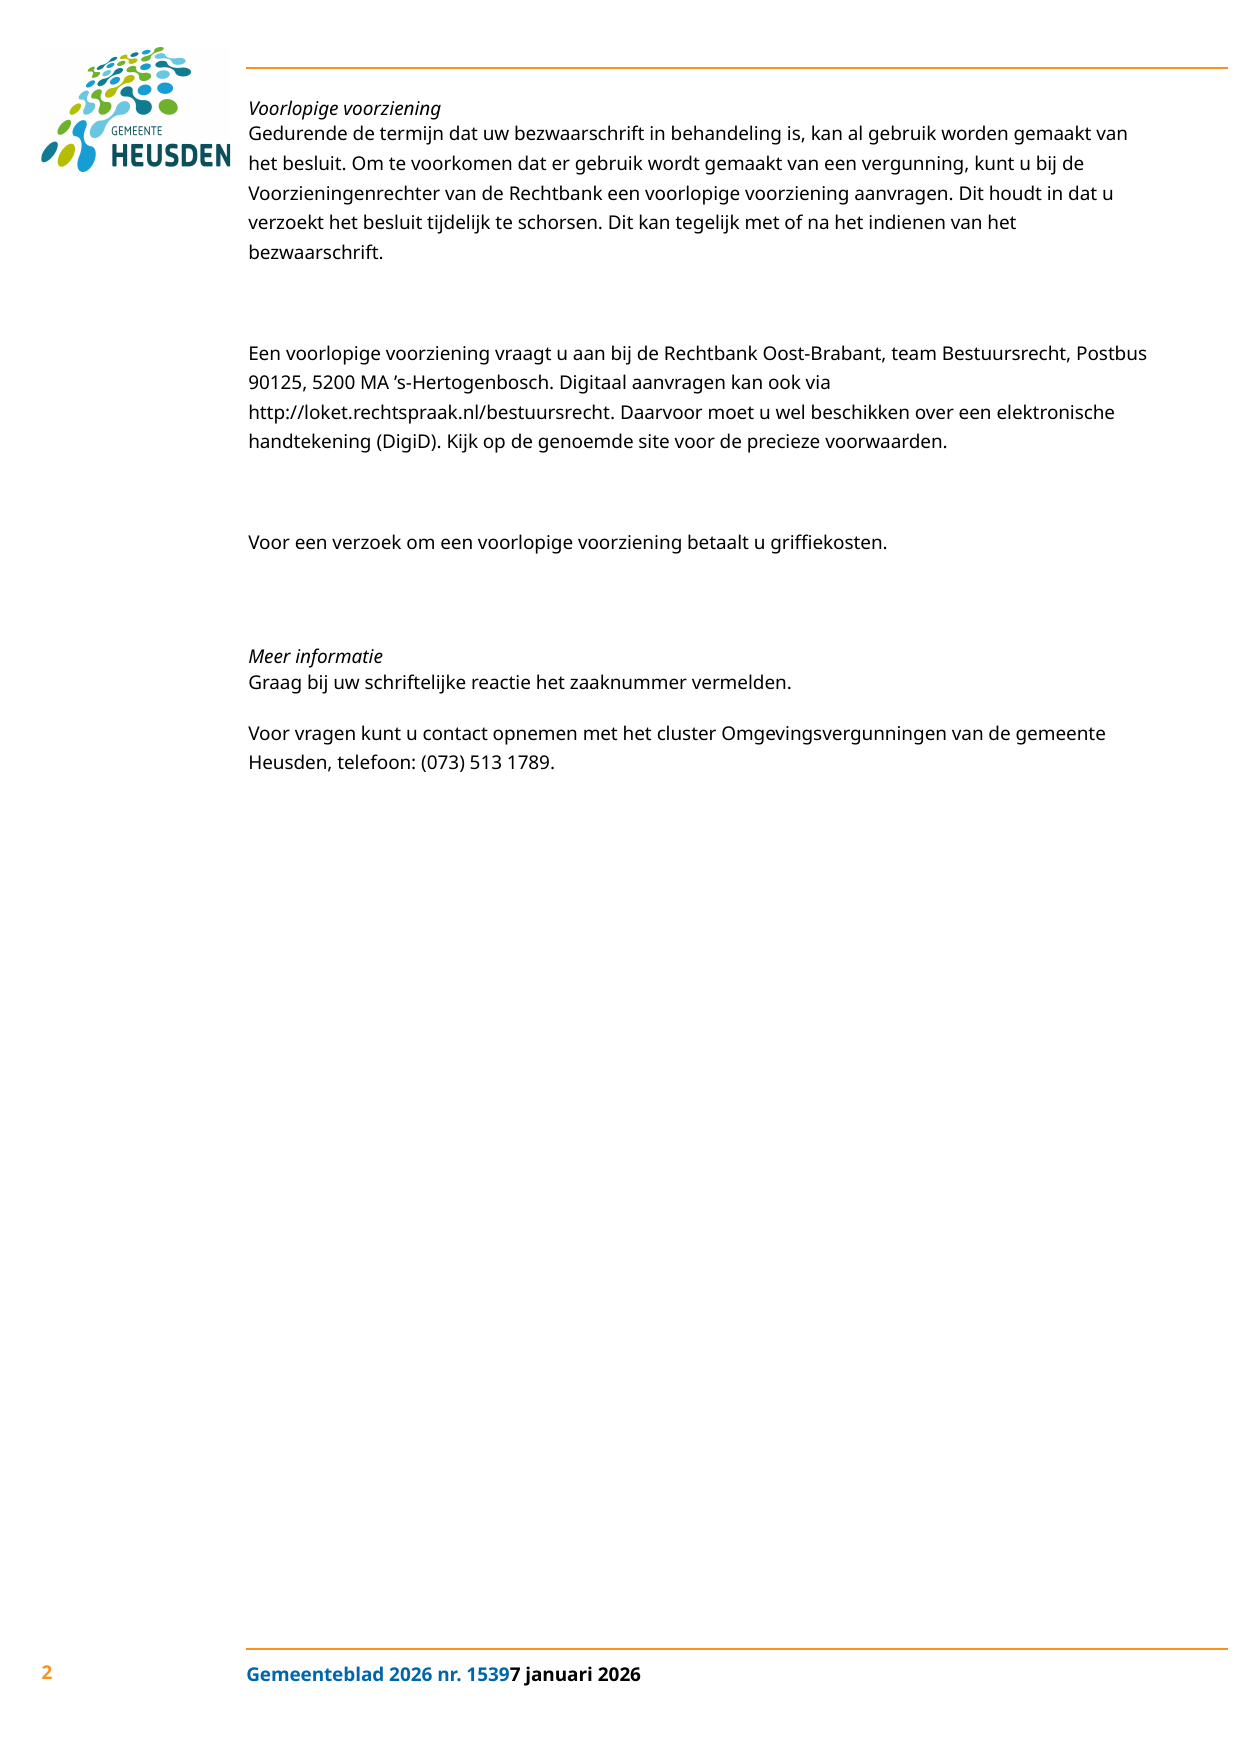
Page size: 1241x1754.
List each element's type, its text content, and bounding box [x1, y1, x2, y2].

text Voorlopige voorziening [248, 95, 1152, 121]
text Meer informatie [248, 644, 1152, 669]
picture [41, 47, 231, 172]
text Gedurende de termijn dat uw bezwaarschrift in behandeling is, kan al gebruik worden gemaakt van het besluit. Om te voorkomen dat er gebruik wordt gemaakt van een vergunning, kunt u bij de Voorzieningenrechter van de Rechtbank een voorlopige voorziening aanvragen. Dit houdt in dat u verzoekt het besluit tijdelijk te schorsen. Dit kan tegelijk met of na het indienen van het bezwaarschrift. [248, 121, 1152, 264]
text Voor vragen kunt u contact opnemen met het cluster Omgevingsvergunningen van de gemeente Heusden, telefoon: (073) 513 1789. [248, 720, 1152, 775]
text Voor een verzoek om een voorlopige voorziening betaalt u griffiekosten. [248, 529, 1152, 555]
text Een voorlopige voorziening vraagt u aan bij de Rechtbank Oost-Brabant, team Bestuursrecht, Postbus 90125, 5200 MA ’s-Hertogenbosch. Digitaal aanvragen kan ook via http://loket.rechtspraak.nl/bestuursrecht. Daarvoor moet u wel beschikken over een elektronische handtekening (DigiD). Kijk op de genoemde site voor de precieze voorwaarden. [248, 340, 1152, 454]
text Graag bij uw schriftelijke reactie het zaaknummer vermelden. [248, 669, 1152, 695]
